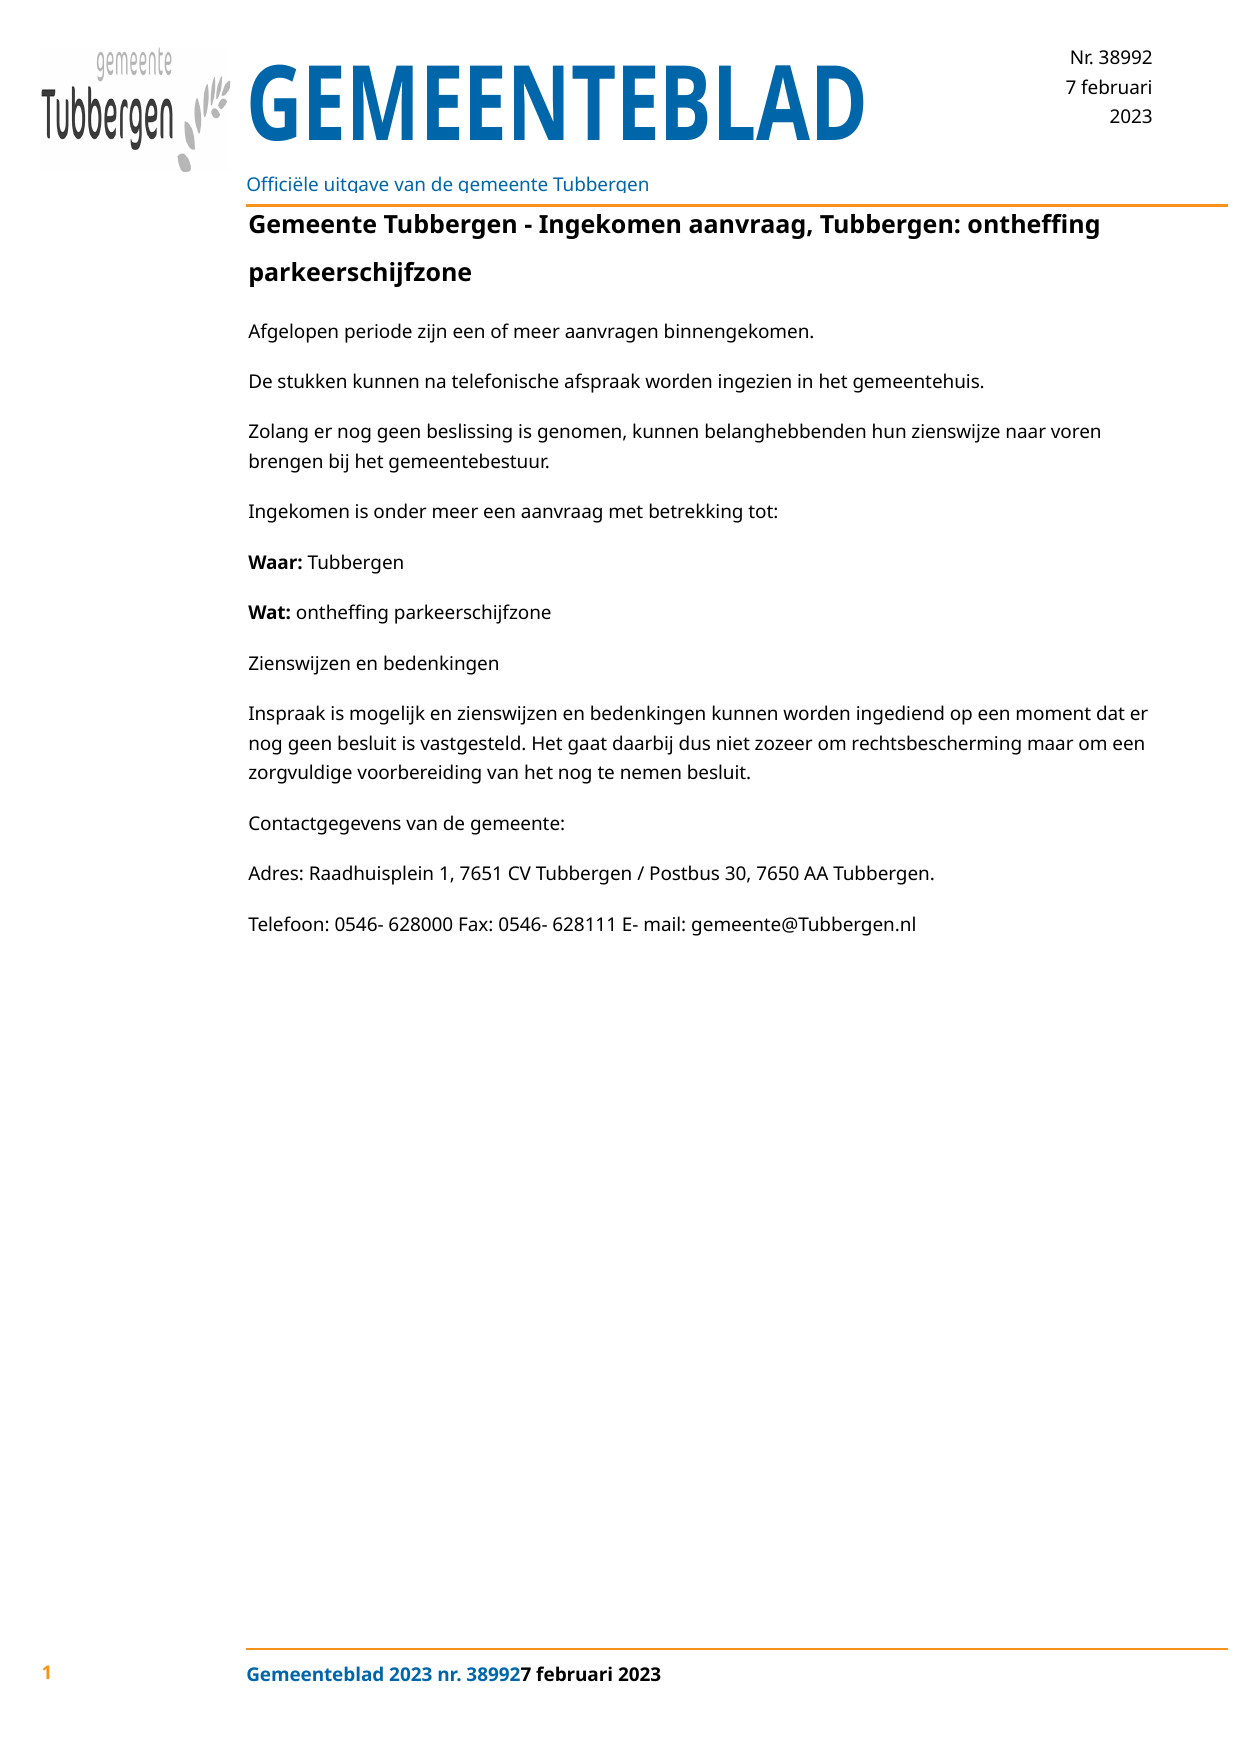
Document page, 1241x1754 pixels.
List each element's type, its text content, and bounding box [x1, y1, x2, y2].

text Adres: Raadhuisplein 1, 7651 CV Tubbergen / Postbus 30, 7650 AA Tubbergen. [248, 860, 1152, 886]
text Telefoon: 0546- 628000 Fax: 0546- 628111 E- mail: gemeente@Tubbergen.nl [248, 911, 1152, 937]
text Wat: ontheffing parkeerschijfzone [248, 599, 1152, 625]
text Contactgegevens van de gemeente: [248, 810, 1152, 836]
text Inspraak is mogelijk en zienswijzen en bedenkingen kunnen worden ingediend op een moment dat er nog geen besluit is vastgesteld. Het gaat daarbij dus niet zozeer om rechtsbescherming maar om een zorgvuldige voorbereiding van het nog te nemen besluit. [248, 700, 1152, 785]
picture [41, 47, 231, 172]
text Afgelopen periode zijn een of meer aanvragen binnengekomen. [248, 318, 1152, 344]
text Waar: Tubbergen [248, 549, 1152, 575]
text Zienswijzen en bedenkingen [248, 650, 1152, 676]
text Ingekomen is onder meer een aanvraag met betrekking tot: [248, 499, 1152, 524]
text Gemeente Tubbergen - Ingekomen aanvraag, Tubbergen: ontheffing parkeerschijfzone [248, 207, 1152, 288]
text Zolang er nog geen beslissing is genomen, kunnen belanghebbenden hun zienswijze naar voren brengen bij het gemeentebestuur. [248, 419, 1152, 474]
text De stukken kunnen na telefonische afspraak worden ingezien in het gemeentehuis. [248, 368, 1152, 394]
